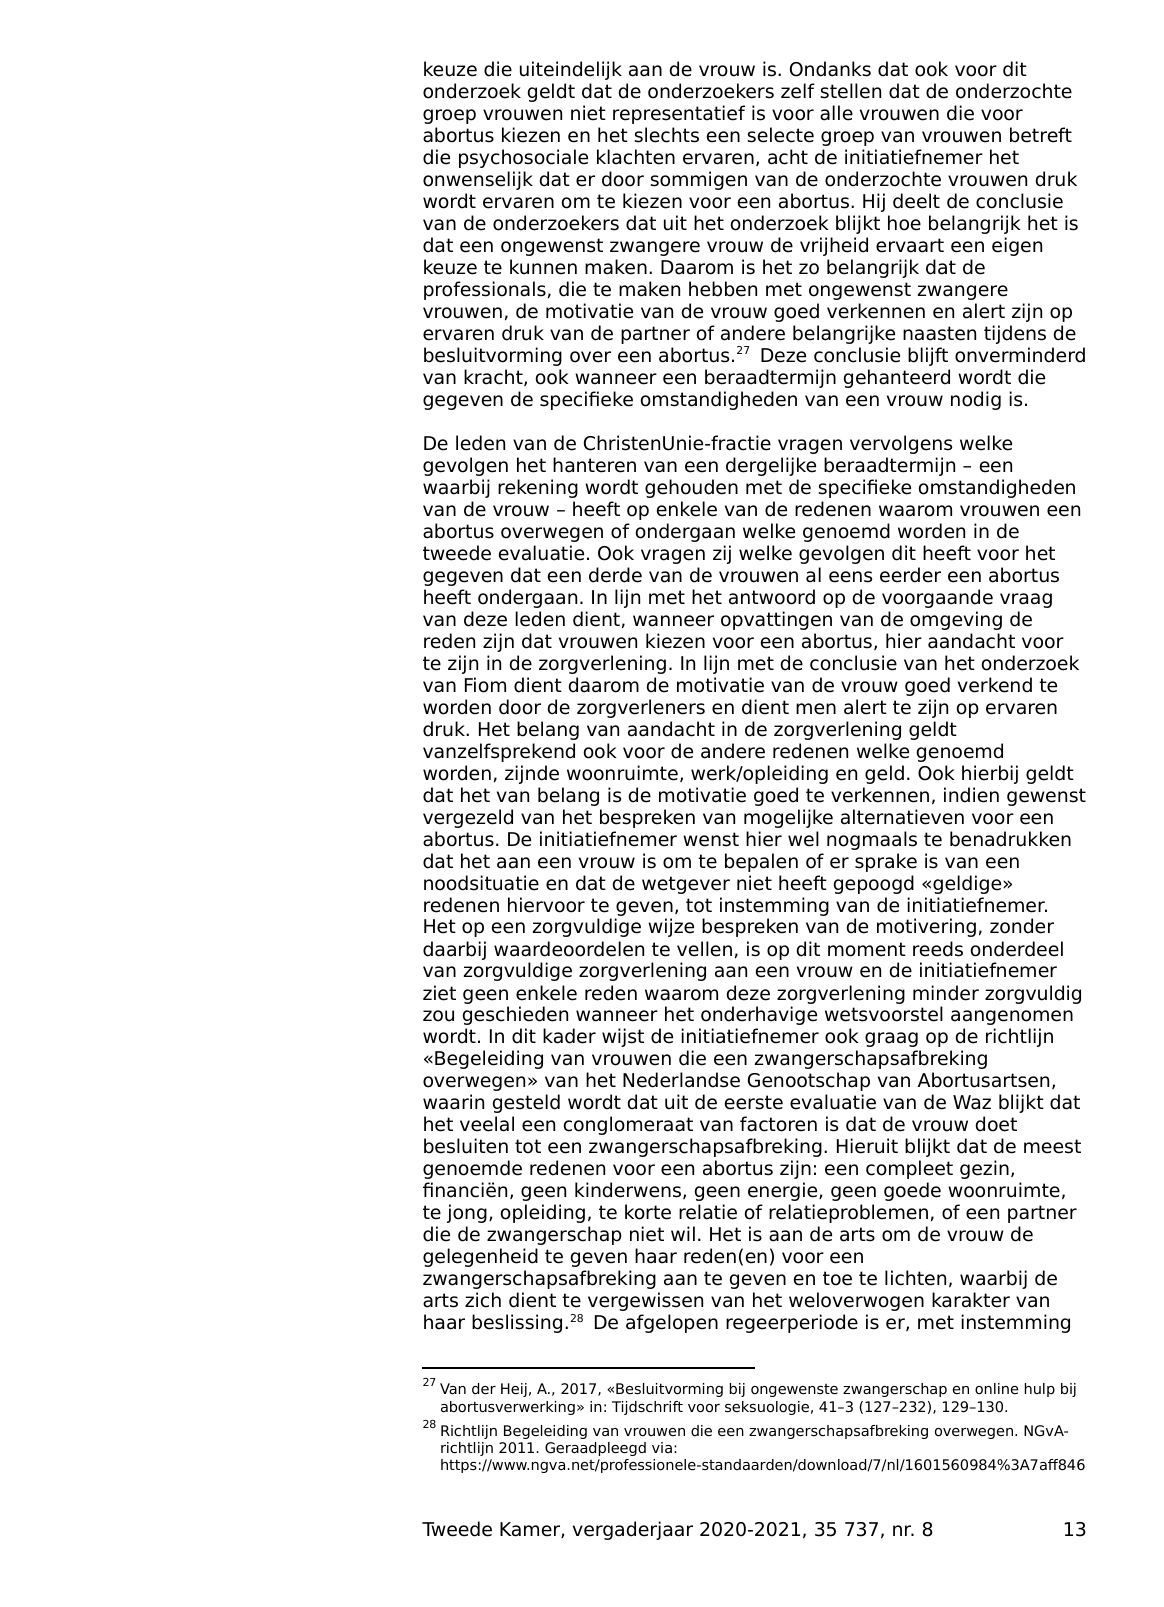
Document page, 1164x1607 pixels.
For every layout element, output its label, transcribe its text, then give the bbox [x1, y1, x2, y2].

text Richtlijn Begeleiding van vrouwen die een zwangerschapsafbreking overwegen. NGvA-richtlijn 2011. Geraadpleegd via: https://www.ngva.net/professionele-standaarden/download/7/nl/1601560984%3A7aff846 [422, 1418, 1087, 1474]
text keuze die uiteindelijk aan de vrouw is. Ondanks dat ook voor dit onderzoek geldt dat de onderzoekers zelf stellen dat de onderzochte groep vrouwen niet representatief is voor alle vrouwen die voor abortus kiezen en het slechts een selecte groep van vrouwen betreft die psychosociale klachten ervaren, acht de initiatiefnemer het onwenselijk dat er door sommigen van de onderzochte vrouwen druk wordt ervaren om te kiezen voor een abortus. Hij deelt de conclusie van de onderzoekers dat uit het onderzoek blijkt hoe belangrijk het is dat een ongewenst zwangere vrouw de vrijheid ervaart een eigen keuze te kunnen maken. Daarom is het zo belangrijk dat de professionals, die te maken hebben met ongewenst zwangere vrouwen, de motivatie van de vrouw goed verkennen en alert zijn op ervaren druk van de partner of andere belangrijke naasten tijdens de besluitvorming over een abortus. Deze conclusie blijft onverminderd van kracht, ook wanneer een beraadtermijn gehanteerd wordt die gegeven de specifieke omstandigheden van een vrouw nodig is. [422, 59, 1087, 411]
text Van der Heij, A., 2017, «Besluitvorming bij ongewenste zwangerschap en online hulp bij abortusverwerking» in: Tijdschrift voor seksuologie, 41–3 (127–232), 129–130. [422, 1377, 1087, 1416]
text De leden van de ChristenUnie-fractie vragen vervolgens welke gevolgen het hanteren van een dergelijke beraadtermijn – een waarbij rekening wordt gehouden met de specifieke omstandigheden van de vrouw – heeft op enkele van de redenen waarom vrouwen een abortus overwegen of ondergaan welke genoemd worden in de tweede evaluatie. Ook vragen zij welke gevolgen dit heeft voor het gegeven dat een derde van de vrouwen al eens eerder een abortus heeft ondergaan. In lijn met het antwoord op de voorgaande vraag van deze leden dient, wanneer opvattingen van de omgeving de reden zijn dat vrouwen kiezen voor een abortus, hier aandacht voor te zijn in de zorgverlening. In lijn met de conclusie van het onderzoek van Fiom dient daarom de motivatie van de vrouw goed verkend te worden door de zorgverleners en dient men alert te zijn op ervaren druk. Het belang van aandacht in de zorgverlening geldt vanzelfsprekend ook voor de andere redenen welke genoemd worden, zijnde woonruimte, werk/opleiding en geld. Ook hierbij geldt dat het van belang is de motivatie goed te verkennen, indien gewenst vergezeld van het bespreken van mogelijke alternatieven voor een abortus. De initiatiefnemer wenst hier wel nogmaals te benadrukken dat het aan een vrouw is om te bepalen of er sprake is van een noodsituatie en dat de wetgever niet heeft gepoogd «geldige» redenen hiervoor te geven, tot instemming van de initiatiefnemer. Het op een zorgvuldige wijze bespreken van de motivering, zonder daarbij waardeoordelen te vellen, is op dit moment reeds onderdeel van zorgvuldige zorgverlening aan een vrouw en de initiatiefnemer ziet geen enkele reden waarom deze zorgverlening minder zorgvuldig zou geschieden wanneer het onderhavige wetsvoorstel aangenomen wordt. In dit kader wijst de initiatiefnemer ook graag op de richtlijn «Begeleiding van vrouwen die een zwangerschapsafbreking overwegen» van het Nederlandse Genootschap van Abortusartsen, waarin gesteld wordt dat uit de eerste evaluatie van de Waz blijkt dat het veelal een conglomeraat van factoren is dat de vrouw doet besluiten tot een zwangerschapsafbreking. Hieruit blijkt dat de meest genoemde redenen voor een abortus zijn: een compleet gezin, financiën, geen kinderwens, geen energie, geen goede woonruimte, te jong, opleiding, te korte relatie of relatieproblemen, of een partner die de zwangerschap niet wil. Het is aan de arts om de vrouw de gelegenheid te geven haar reden(en) voor een zwangerschapsafbreking aan te geven en toe te lichten, waarbij de arts zich dient te vergewissen van het weloverwogen karakter van haar beslissing. De afgelopen regeerperiode is er, met instemming [422, 433, 1087, 1334]
